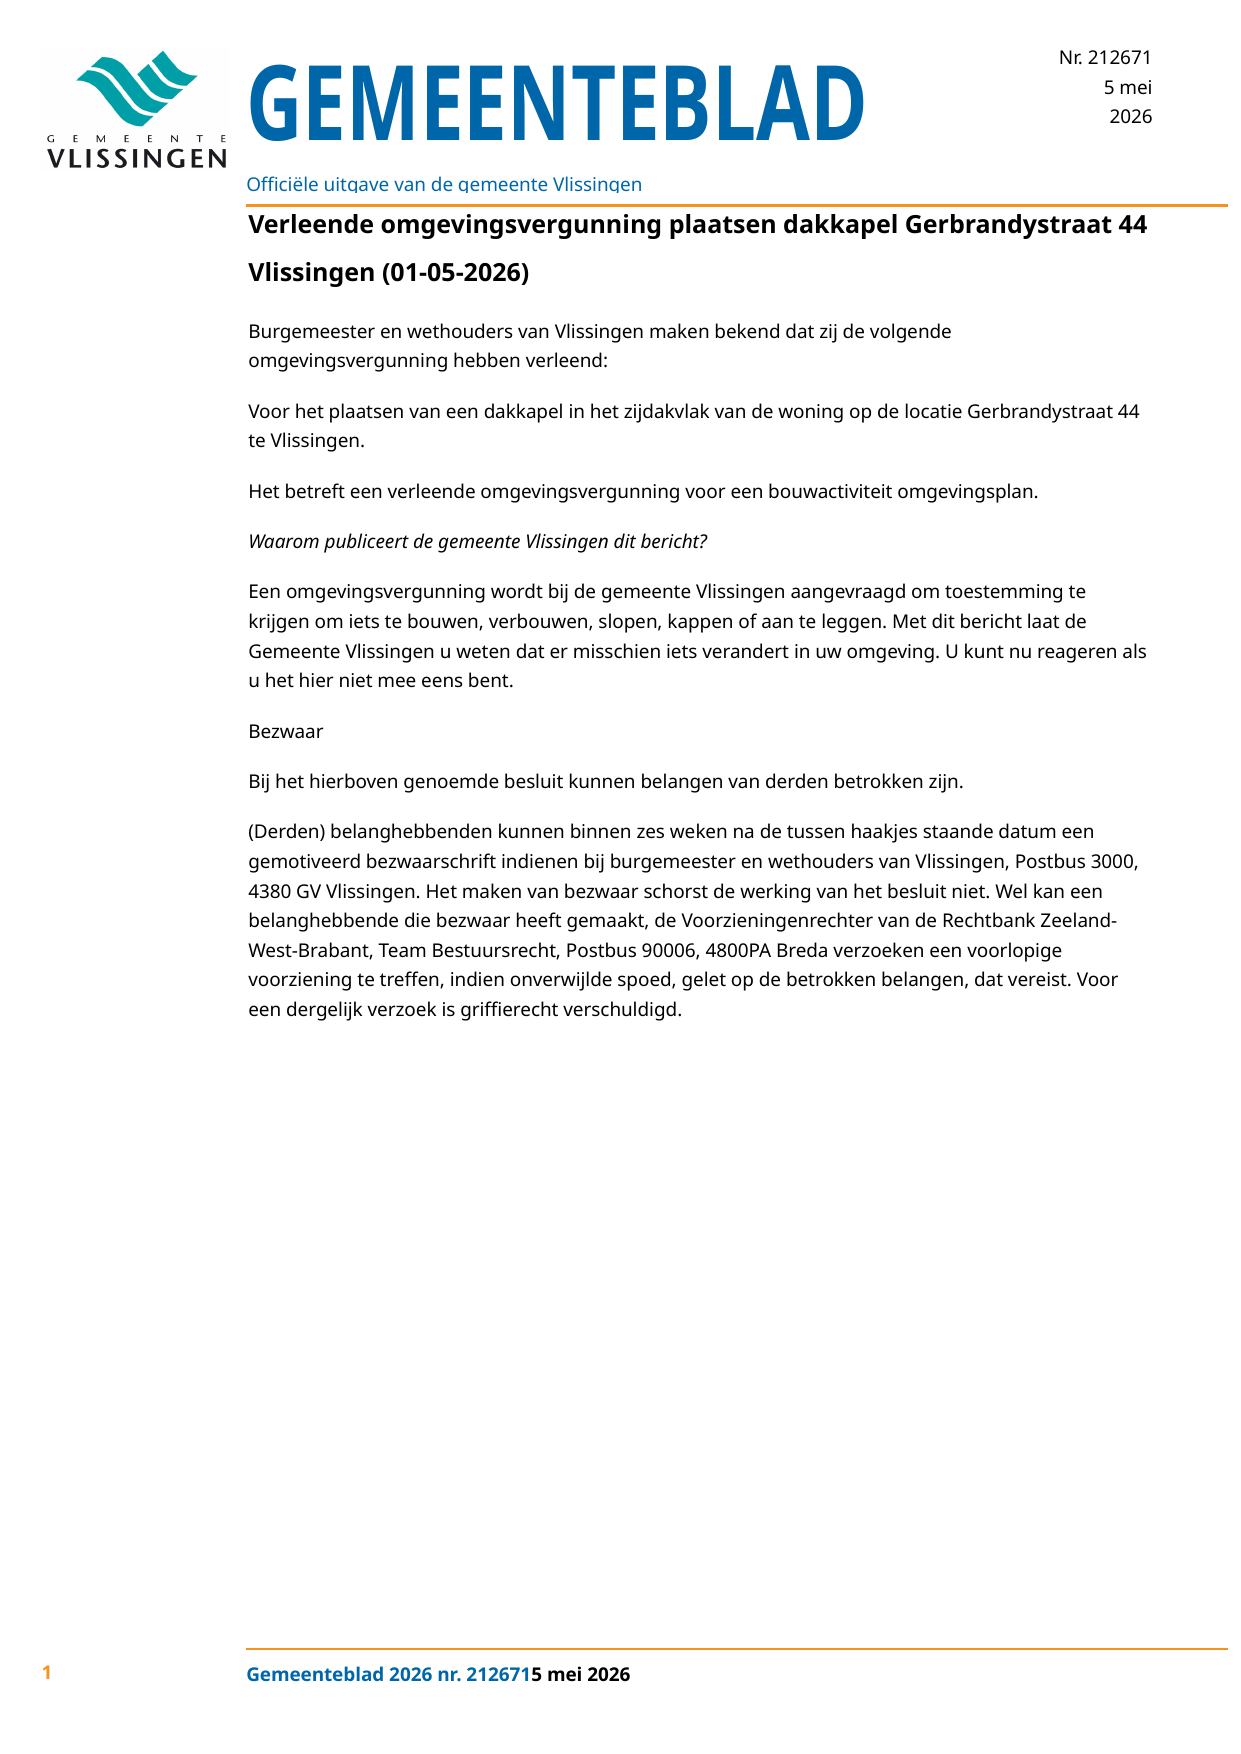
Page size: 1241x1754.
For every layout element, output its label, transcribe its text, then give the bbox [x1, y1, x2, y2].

text (Derden) belanghebbenden kunnen binnen zes weken na de tussen haakjes staande datum een gemotiveerd bezwaarschrift indienen bij burgemeester en wethouders van Vlissingen, Postbus 3000, 4380 GV Vlissingen. Het maken van bezwaar schorst de werking van het besluit niet. Wel kan een belanghebbende die bezwaar heeft gemaakt, de Voorzieningenrechter van de Rechtbank Zeeland-West-Brabant, Team Bestuursrecht, Postbus 90006, 4800PA Breda verzoeken een voorlopige voorziening te treffen, indien onverwijlde spoed, gelet op de betrokken belangen, dat vereist. Voor een dergelijk verzoek is griffierecht verschuldigd. [248, 819, 1152, 1022]
text Voor het plaatsen van een dakkapel in het zijdakvlak van de woning op de locatie Gerbrandystraat 44 te Vlissingen. [248, 398, 1152, 453]
text Een omgevingsvergunning wordt bij de gemeente Vlissingen aangevraagd om toestemming te krijgen om iets te bouwen, verbouwen, slopen, kappen of aan te leggen. Met dit bericht laat de Gemeente Vlissingen u weten dat er misschien iets verandert in uw omgeving. U kunt nu reageren als u het hier niet mee eens bent. [248, 579, 1152, 693]
text Het betreft een verleende omgevingsvergunning voor een bouwactiviteit omgevingsplan. [248, 478, 1152, 504]
text Burgemeester en wethouders van Vlissingen maken bekend dat zij de volgende omgevingsvergunning hebben verleend: [248, 318, 1152, 373]
text Verleende omgevingsvergunning plaatsen dakkapel Gerbrandystraat 44 Vlissingen (01-05-2026) [248, 207, 1152, 288]
picture [41, 47, 231, 172]
text Waarom publiceert de gemeente Vlissingen dit bericht? [248, 528, 1152, 554]
text Bezwaar [248, 718, 1152, 744]
text Bij het hierboven genoemde besluit kunnen belangen van derden betrokken zijn. [248, 768, 1152, 794]
